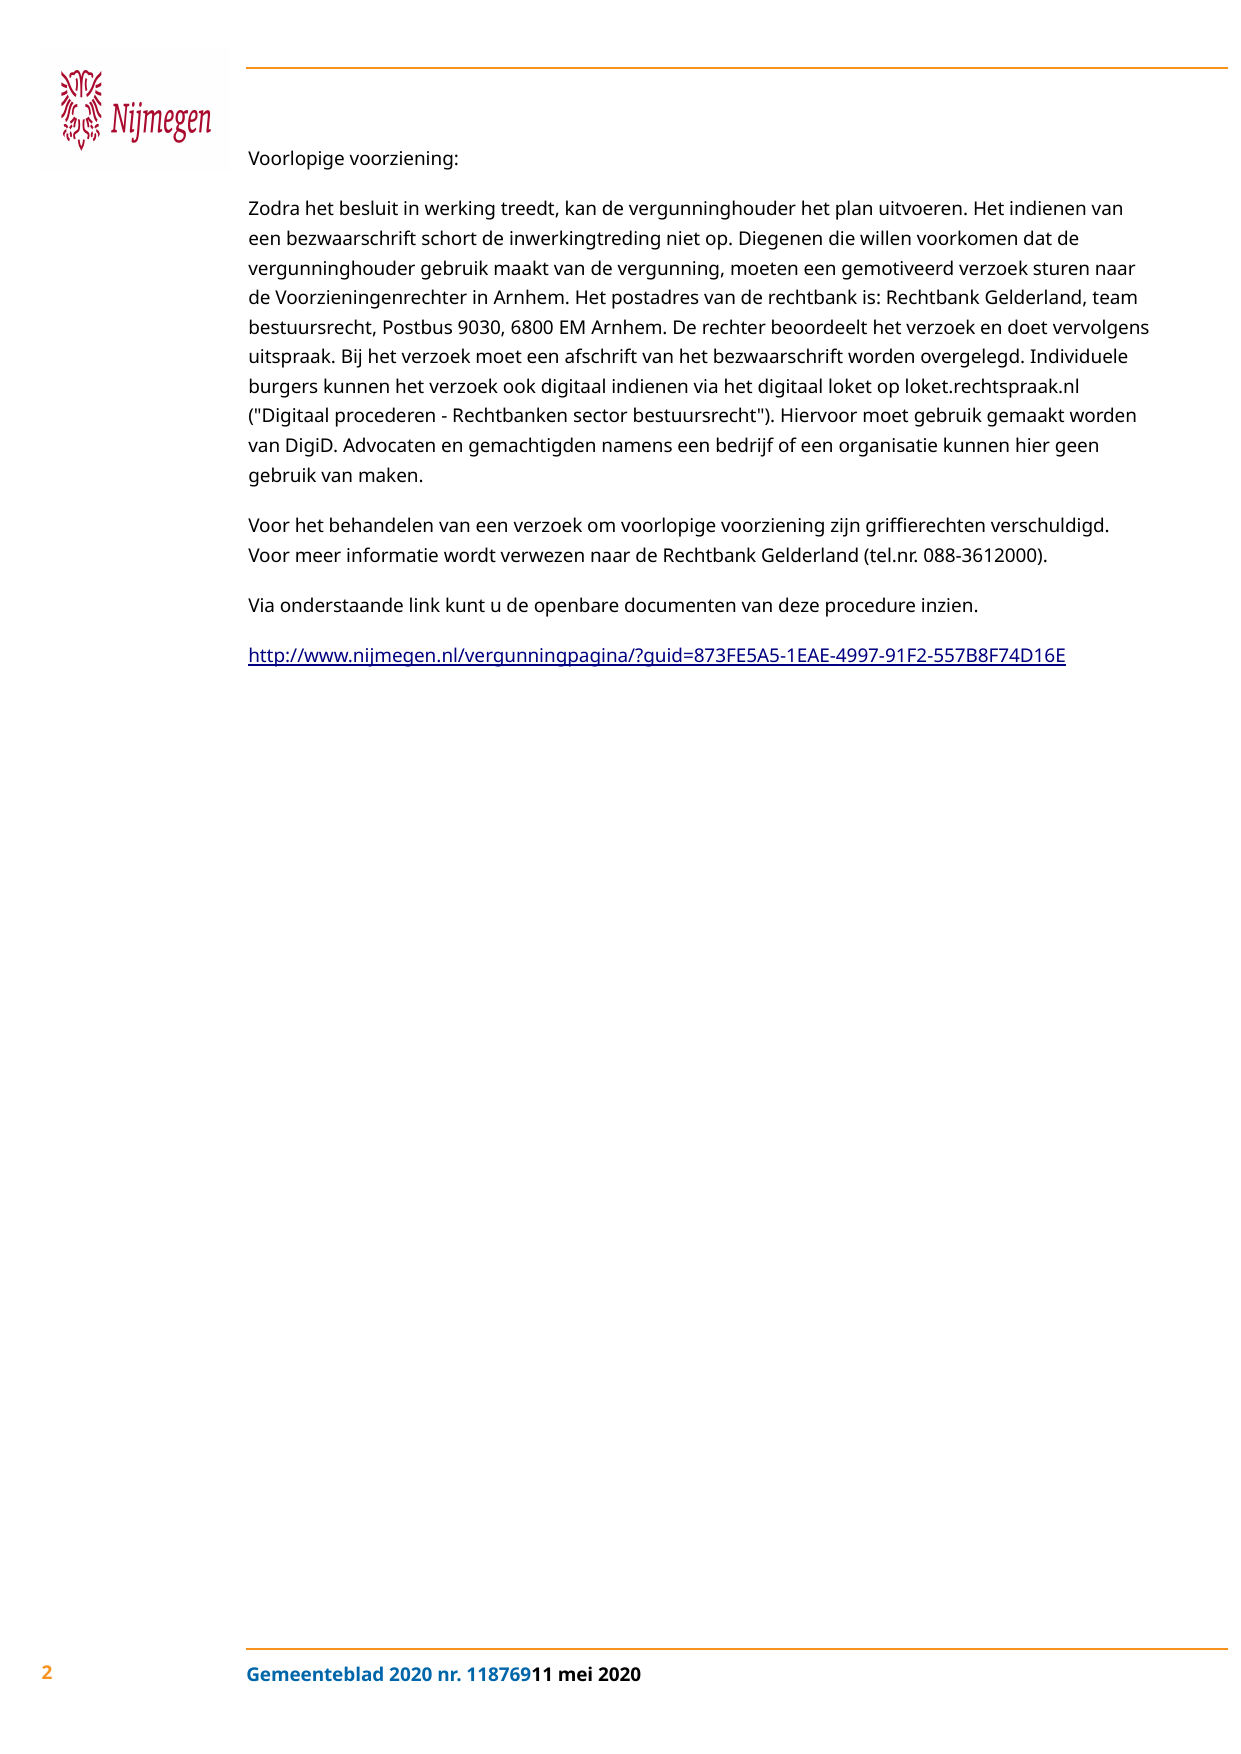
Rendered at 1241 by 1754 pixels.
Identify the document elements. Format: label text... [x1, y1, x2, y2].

text Voor het behandelen van een verzoek om voorlopige voorziening zijn griffierechten verschuldigd. Voor meer informatie wordt verwezen naar de Rechtbank Gelderland (tel.nr. 088-3612000). [248, 512, 1152, 568]
picture [41, 47, 231, 172]
text Zodra het besluit in werking treedt, kan de vergunninghouder het plan uitvoeren. Het indienen van een bezwaarschrift schort de inwerkingtreding niet op. Diegenen die willen voorkomen dat de vergunninghouder gebruik maakt van de vergunning, moeten een gemotiveerd verzoek sturen naar de Voorzieningenrechter in Arnhem. Het postadres van de rechtbank is: Rechtbank Gelderland, team bestuursrecht, Postbus 9030, 6800 EM Arnhem. De rechter beoordeelt het verzoek en doet vervolgens uitspraak. Bij het verzoek moet een afschrift van het bezwaarschrift worden overgelegd. Individuele burgers kunnen het verzoek ook digitaal indienen via het digitaal loket op loket.rechtspraak.nl ("Digitaal procederen - Rechtbanken sector bestuursrecht"). Hiervoor moet gebruik gemaakt worden van DigiD. Advocaten en gemachtigden namens een bedrijf of een organisatie kunnen hier geen gebruik van maken. [248, 196, 1152, 488]
text Via onderstaande link kunt u de openbare documenten van deze procedure inzien. [248, 592, 1152, 618]
text Voorlopige voorziening: [248, 145, 1152, 171]
text http://www.nijmegen.nl/vergunningpagina/?guid=873FE5A5-1EAE-4997-91F2-557B8F74D16E [248, 643, 1152, 668]
